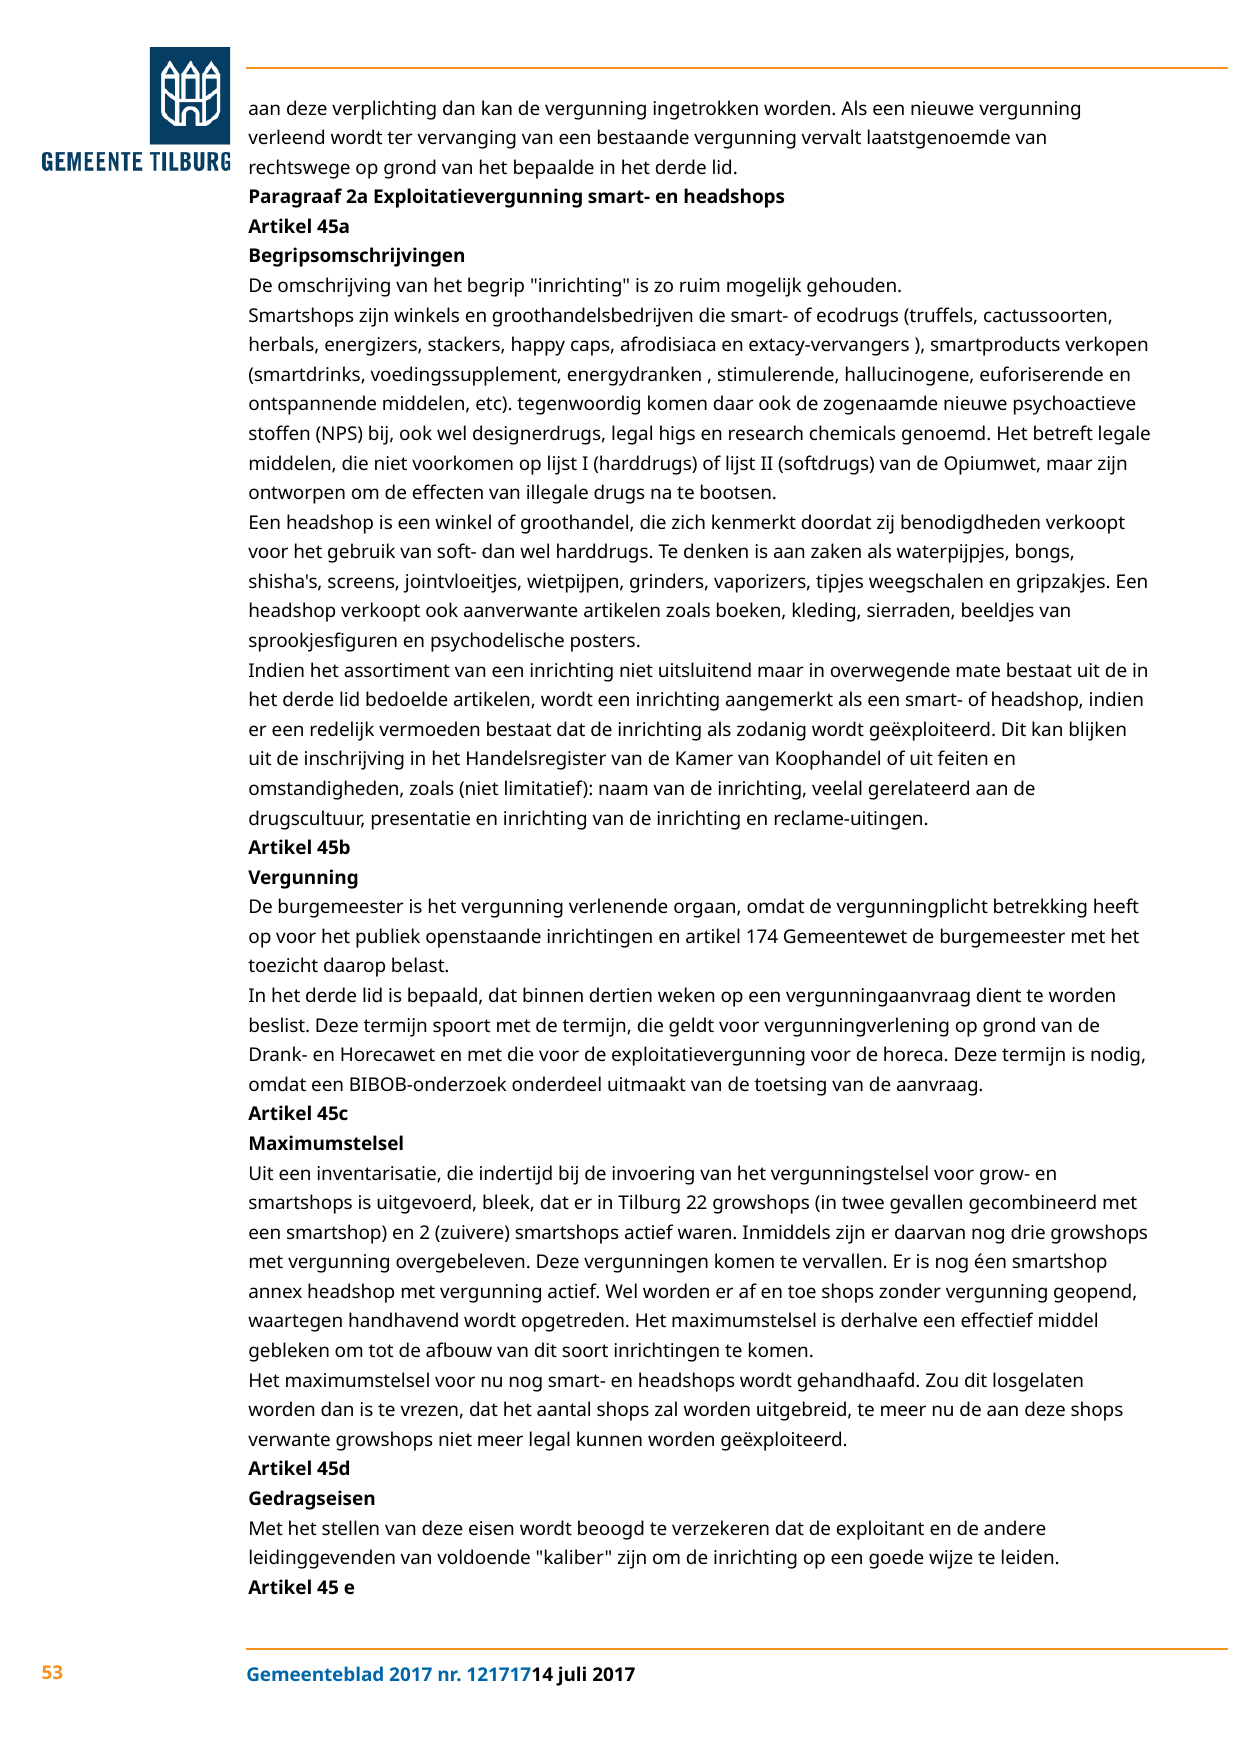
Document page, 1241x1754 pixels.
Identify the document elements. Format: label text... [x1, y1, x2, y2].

text Artikel 45b [248, 834, 1152, 860]
text Artikel 45 e [248, 1574, 1152, 1600]
text Begripsomschrijvingen [248, 243, 1152, 268]
text Artikel 45d [248, 1456, 1152, 1481]
text Uit een inventarisatie, die indertijd bij de invoering van het vergunningstelsel voor grow- en smartshops is uitgevoerd, bleek, dat er in Tilburg 22 growshops (in twee gevallen gecombineerd met een smartshop) en 2 (zuivere) smartshops actief waren. Inmiddels zijn er daarvan nog drie growshops met vergunning overgebeleven. Deze vergunningen komen te vervallen. Er is nog éen smartshop annex headshop met vergunning actief. Wel worden er af en toe shops zonder vergunning geopend, waartegen handhavend wordt opgetreden. Het maximumstelsel is derhalve een effectief middel gebleken om tot de afbouw van dit soort inrichtingen te komen. [248, 1160, 1152, 1363]
text Vergunning [248, 864, 1152, 890]
text Paragraaf 2a Exploitatievergunning smart- en headshops [248, 183, 1152, 209]
text Het maximumstelsel voor nu nog smart- en headshops wordt gehandhaafd. Zou dit losgelaten worden dan is te vrezen, dat het aantal shops zal worden uitgebreid, te meer nu de aan deze shops verwante growshops niet meer legal kunnen worden geëxploiteerd. [248, 1367, 1152, 1452]
text In het derde lid is bepaald, dat binnen dertien weken op een vergunningaanvraag dient te worden beslist. Deze termijn spoort met de termijn, die geldt voor vergunningverlening op grond van de Drank- en Horecawet en met die voor de exploitatievergunning voor de horeca. Deze termijn is nodig, omdat een BIBOB-onderzoek onderdeel uitmaakt van de toetsing van de aanvraag. [248, 982, 1152, 1097]
text Maximumstelsel [248, 1130, 1152, 1156]
text De omschrijving van het begrip "inrichting" is zo ruim mogelijk gehouden. [248, 272, 1152, 298]
text Artikel 45a [248, 213, 1152, 239]
text aan deze verplichting dan kan de vergunning ingetrokken worden. Als een nieuwe vergunning verleend wordt ter vervanging van een bestaande vergunning vervalt laatstgenoemde van rechtswege op grond van het bepaalde in het derde lid. [248, 95, 1152, 180]
text Met het stellen van deze eisen wordt beoogd te verzekeren dat de exploitant en de andere leidinggevenden van voldoende "kaliber" zijn om de inrichting op een goede wijze te leiden. [248, 1515, 1152, 1570]
picture [41, 47, 231, 172]
text Een headshop is een winkel of groothandel, die zich kenmerkt doordat zij benodigdheden verkoopt voor het gebruik van soft- dan wel harddrugs. Te denken is aan zaken als waterpijpjes, bongs, shisha's, screens, jointvloeitjes, wietpijpen, grinders, vaporizers, tipjes weegschalen en gripzakjes. Een headshop verkoopt ook aanverwante artikelen zoals boeken, kleding, sierraden, beeldjes van sprookjesfiguren en psychodelische posters. [248, 509, 1152, 653]
text Gedragseisen [248, 1485, 1152, 1511]
text Indien het assortiment van een inrichting niet uitsluitend maar in overwegende mate bestaat uit de in het derde lid bedoelde artikelen, wordt een inrichting aangemerkt als een smart- of headshop, indien er een redelijk vermoeden bestaat dat de inrichting als zodanig wordt geëxploiteerd. Dit kan blijken uit de inschrijving in het Handelsregister van de Kamer van Koophandel of uit feiten en omstandigheden, zoals (niet limitatief): naam van de inrichting, veelal gerelateerd aan de drugscultuur, presentatie en inrichting van de inrichting en reclame-uitingen. [248, 657, 1152, 831]
text Artikel 45c [248, 1101, 1152, 1126]
text De burgemeester is het vergunning verlenende orgaan, omdat de vergunningplicht betrekking heeft op voor het publiek openstaande inrichtingen en artikel 174 Gemeentewet de burgemeester met het toezicht daarop belast. [248, 893, 1152, 978]
text Smartshops zijn winkels en groothandelsbedrijven die smart- of ecodrugs (truffels, cactussoorten, herbals, energizers, stackers, happy caps, afrodisiaca en extacy-vervangers ), smartproducts verkopen (smartdrinks, voedingssupplement, energydranken , stimulerende, hallucinogene, euforiserende en ontspannende middelen, etc). tegenwoordig komen daar ook de zogenaamde nieuwe psychoactieve stoffen (NPS) bij, ook wel designerdrugs, legal higs en research chemicals genoemd. Het betreft legale middelen, die niet voorkomen op lijst I (harddrugs) of lijst II (softdrugs) van de Opiumwet, maar zijn ontworpen om de effecten van illegale drugs na te bootsen. [248, 302, 1152, 505]
